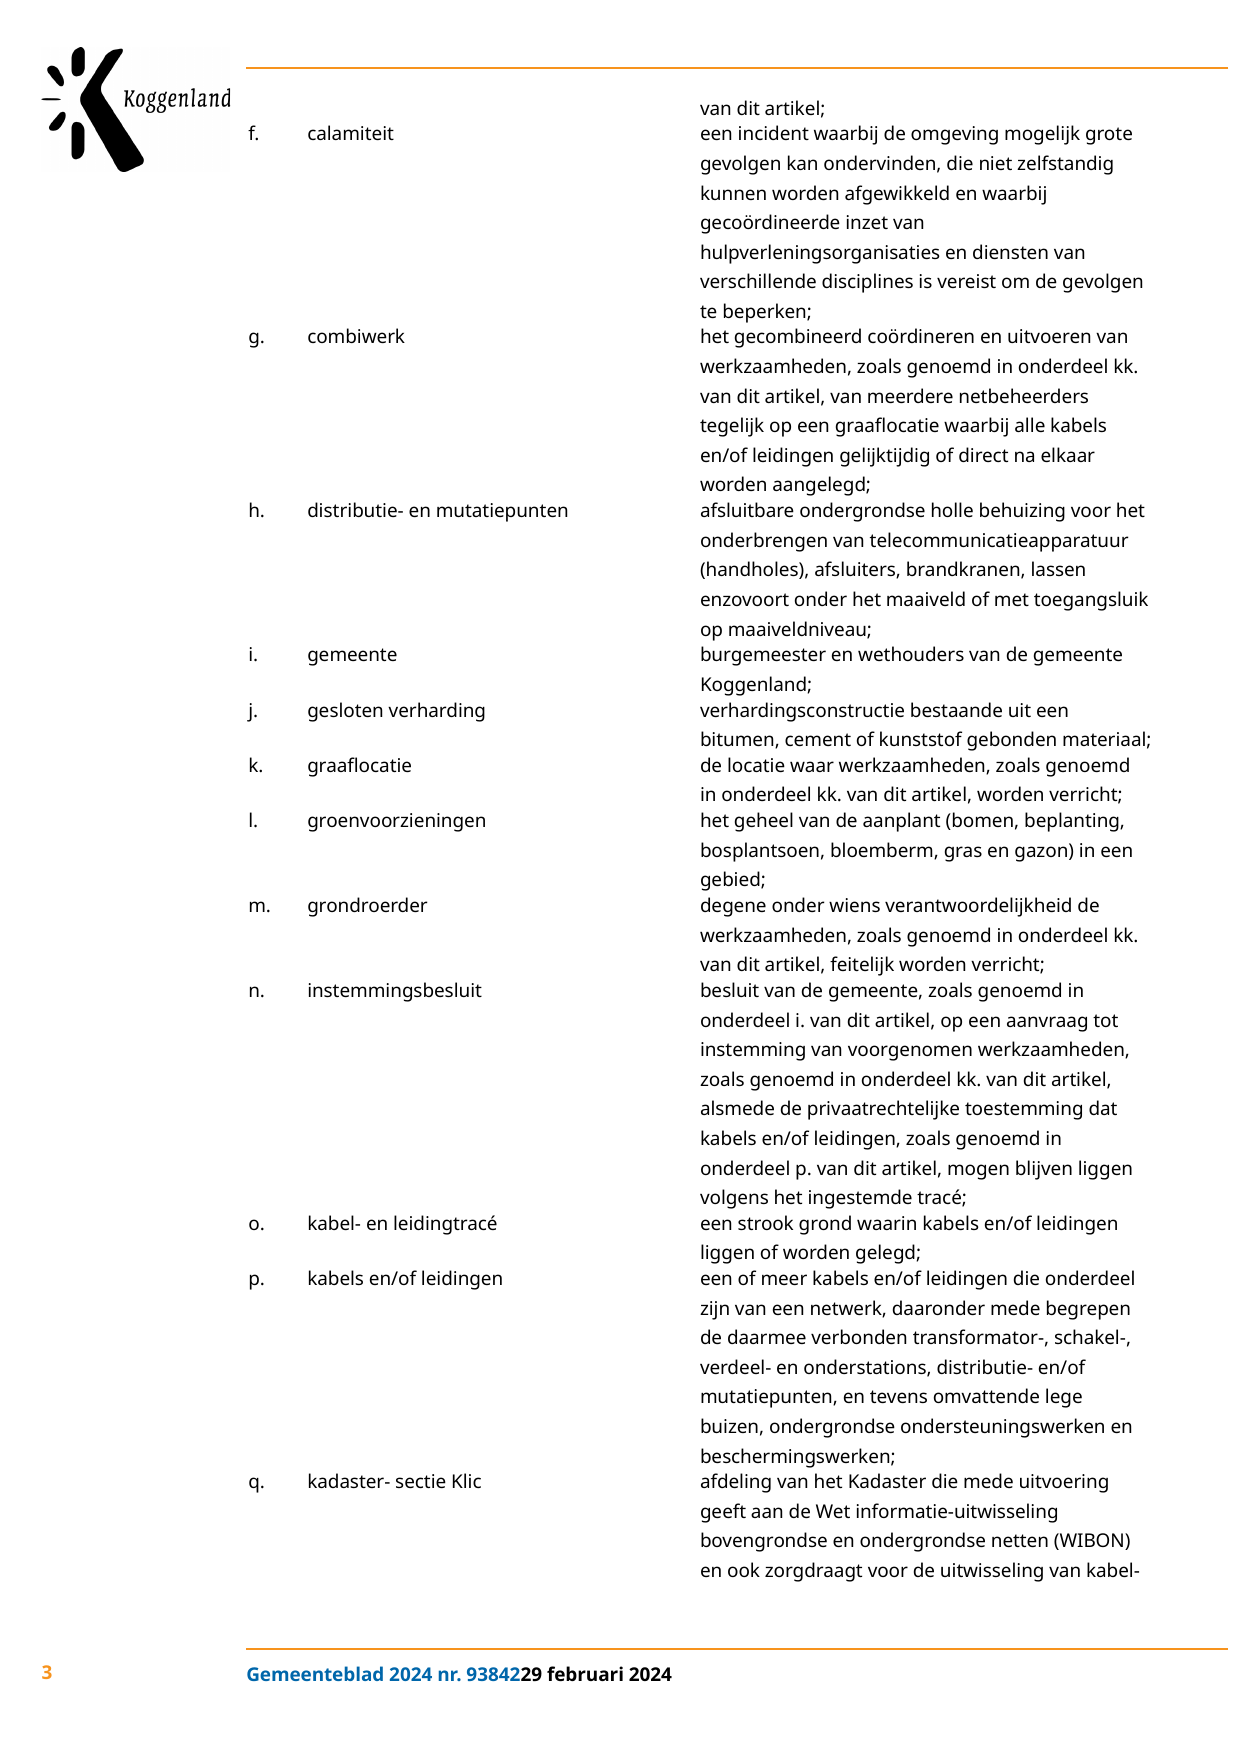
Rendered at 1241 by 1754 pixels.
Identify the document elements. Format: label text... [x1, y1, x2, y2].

table_cell een incident waarbij de omgeving mogelijk grote gevolgen kan ondervinden, die niet zelfstandig kunnen worden afgewikkeld en waarbij gecoördineerde inzet van hulpverleningsorganisaties en diensten van verschillende disciplines is vereist om de gevolgen te beperken; [700, 121, 1152, 324]
table_cell gesloten verharding [248, 697, 700, 752]
table_cell kabel- en leidingtracé [248, 1210, 700, 1265]
table_cell kadaster- sectie Klic [248, 1469, 700, 1583]
table_cell groenvoorzieningen [248, 808, 700, 892]
table_cell verhardingsconstructie bestaande uit een bitumen, cement of kunststof gebonden materiaal; [700, 697, 1152, 752]
table_cell calamiteit [248, 121, 700, 324]
table_cell kabels en/of leidingen [248, 1265, 700, 1468]
picture [41, 47, 231, 172]
table_cell distributie- en mutatiepunten [248, 498, 700, 641]
table_cell graaflocatie [248, 752, 700, 807]
table_cell grondroerder [248, 892, 700, 977]
table_cell het geheel van de aanplant (bomen, beplanting, bosplantsoen, bloemberm, gras en gazon) in een gebied; [700, 808, 1152, 892]
table_cell afsluitbare ondergrondse holle behuizing voor het onderbrengen van telecommunicatieapparatuur (handholes), afsluiters, brandkranen, lassen enzovoort onder het maaiveld of met toegangsluik op maaiveldniveau; [700, 498, 1152, 641]
table_cell burgemeester en wethouders van de gemeente Koggenland; [700, 641, 1152, 697]
table_cell gemeente [248, 641, 700, 697]
table_cell degene onder wiens verantwoordelijkheid de werkzaamheden, zoals genoemd in onderdeel kk. van dit artikel, feitelijk worden verricht; [700, 892, 1152, 977]
table_cell een of meer kabels en/of leidingen die onderdeel zijn van een netwerk, daaronder mede begrepen de daarmee verbonden transformator-, schakel-, verdeel- en onderstations, distributie- en/of mutatiepunten, en tevens omvattende lege buizen, ondergrondse ondersteuningswerken en beschermingswerken; [700, 1265, 1152, 1468]
table_cell combiwerk [248, 324, 700, 497]
table_cell de locatie waar werkzaamheden, zoals genoemd in onderdeel kk. van dit artikel, worden verricht; [700, 752, 1152, 807]
table_cell een strook grond waarin kabels en/of leidingen liggen of worden gelegd; [700, 1210, 1152, 1265]
table_cell het gecombineerd coördineren en uitvoeren van werkzaamheden, zoals genoemd in onderdeel kk. van dit artikel, van meerdere netbeheerders tegelijk op een graaflocatie waarbij alle kabels en/of leidingen gelijktijdig of direct na elkaar worden aangelegd; [700, 324, 1152, 497]
table_cell van dit artikel; [700, 95, 1152, 121]
table_cell besluit van de gemeente, zoals genoemd in onderdeel i. van dit artikel, op een aanvraag tot instemming van voorgenomen werkzaamheden, zoals genoemd in onderdeel kk. van dit artikel, alsmede de privaatrechtelijke toestemming dat kabels en/of leidingen, zoals genoemd in onderdeel p. van dit artikel, mogen blijven liggen volgens het ingestemde tracé; [700, 977, 1152, 1210]
table_cell afdeling van het Kadaster die mede uitvoering geeft aan de Wet informatie-uitwisseling bovengrondse en ondergrondse netten (WIBON) en ook zorgdraagt voor de uitwisseling van kabel- [700, 1469, 1152, 1583]
table_cell [248, 95, 700, 121]
table_cell instemmingsbesluit [248, 977, 700, 1210]
